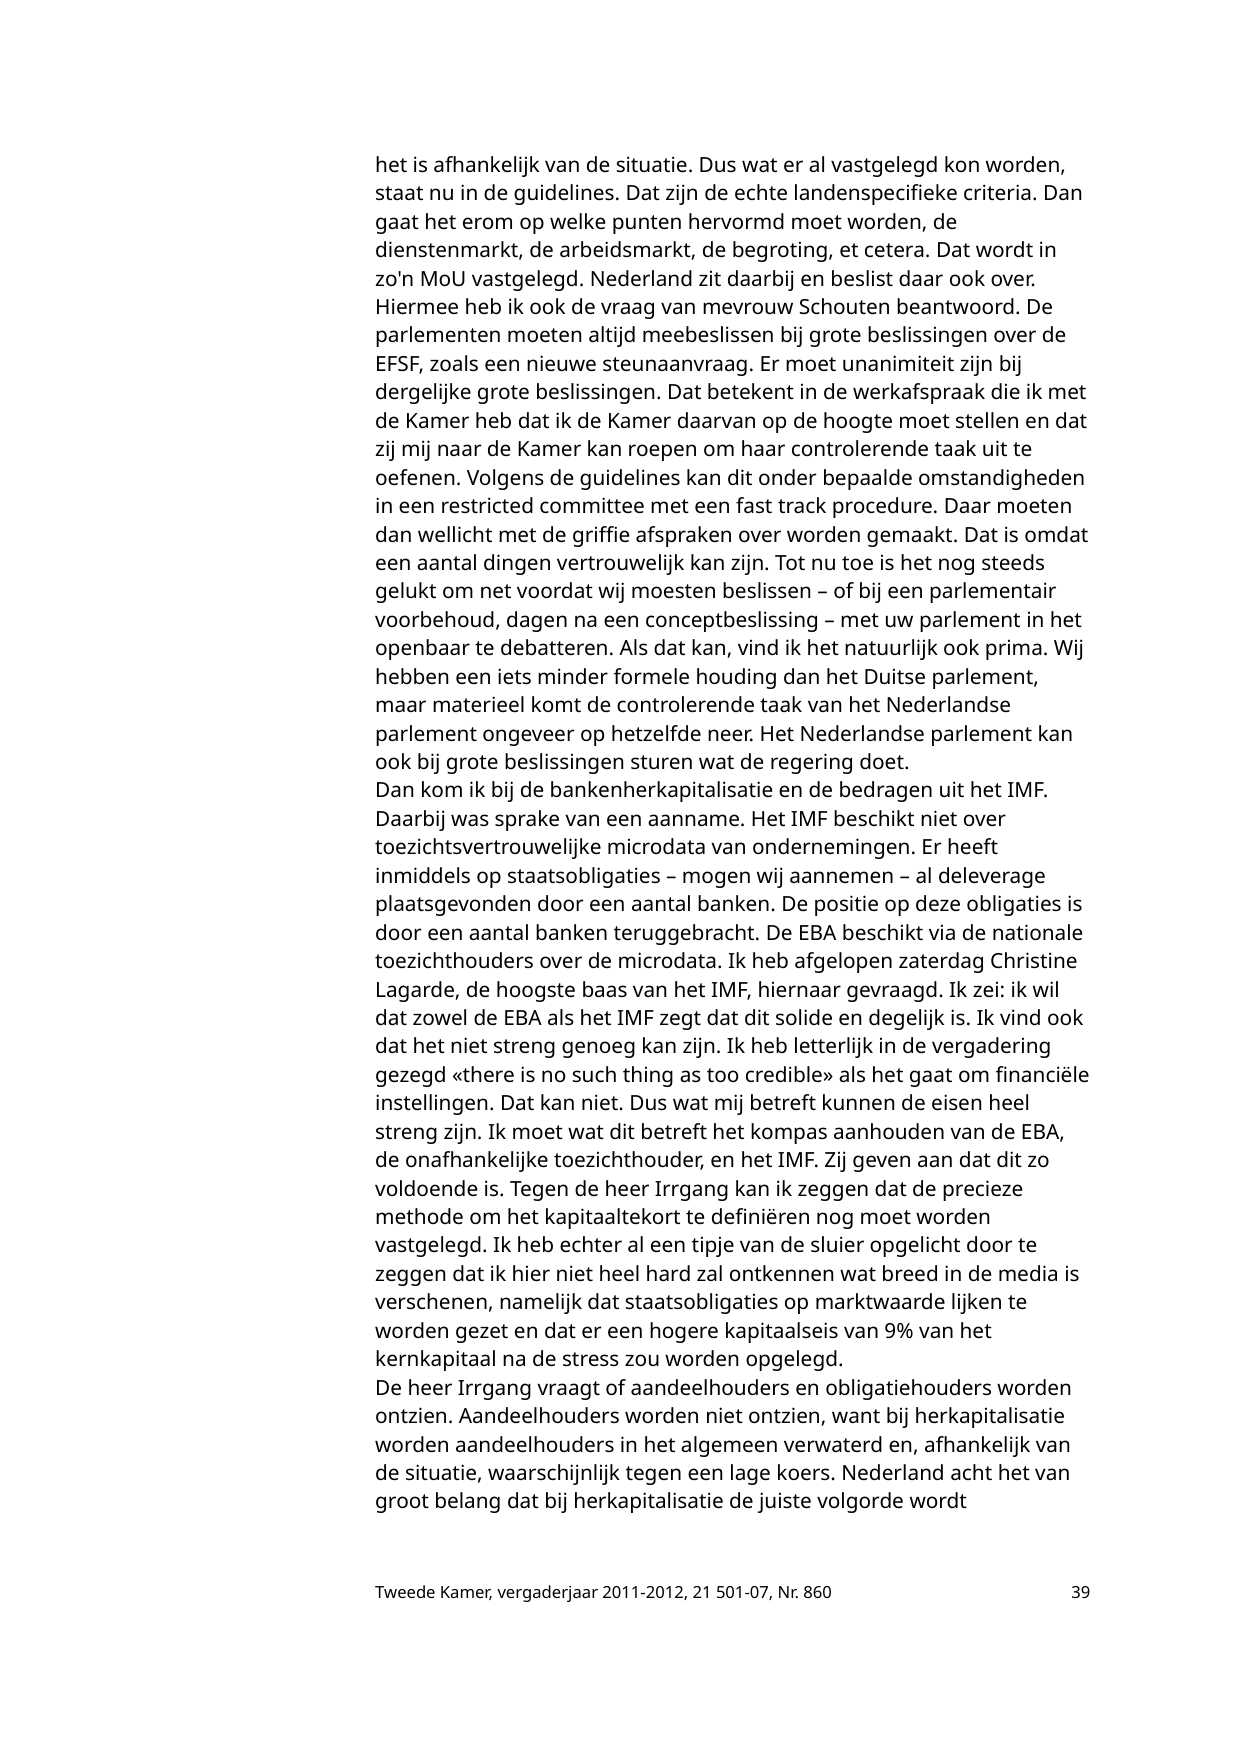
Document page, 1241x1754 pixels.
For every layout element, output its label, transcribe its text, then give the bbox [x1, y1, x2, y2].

text Hiermee heb ik ook de vraag van mevrouw Schouten beantwoord. De parlementen moeten altijd meebeslissen bij grote beslissingen over de EFSF, zoals een nieuwe steunaanvraag. Er moet unanimiteit zijn bij dergelijke grote beslissingen. Dat betekent in de werkafspraak die ik met de Kamer heb dat ik de Kamer daarvan op de hoogte moet stellen en dat zij mij naar de Kamer kan roepen om haar controlerende taak uit te oefenen. Volgens de guidelines kan dit onder bepaalde omstandigheden in een restricted committee met een fast track procedure. Daar moeten dan wellicht met de griffie afspraken over worden gemaakt. Dat is omdat een aantal dingen vertrouwelijk kan zijn. Tot nu toe is het nog steeds gelukt om net voordat wij moesten beslissen – of bij een parlementair voorbehoud, dagen na een conceptbeslissing – met uw parlement in het openbaar te debatteren. Als dat kan, vind ik het natuurlijk ook prima. Wij hebben een iets minder formele houding dan het Duitse parlement, maar materieel komt de controlerende taak van het Nederlandse parlement ongeveer op hetzelfde neer. Het Nederlandse parlement kan ook bij grote beslissingen sturen wat de regering doet. [375, 292, 1090, 776]
text Dan kom ik bij de bankenherkapitalisatie en de bedragen uit het IMF. Daarbij was sprake van een aanname. Het IMF beschikt niet over toezichtsvertrouwelijke microdata van ondernemingen. Er heeft inmiddels op staatsobligaties – mogen wij aannemen – al deleverage plaatsgevonden door een aantal banken. De positie op deze obligaties is door een aantal banken teruggebracht. De EBA beschikt via de nationale toezichthouders over de microdata. Ik heb afgelopen zaterdag Christine Lagarde, de hoogste baas van het IMF, hiernaar gevraagd. Ik zei: ik wil dat zowel de EBA als het IMF zegt dat dit solide en degelijk is. Ik vind ook dat het niet streng genoeg kan zijn. Ik heb letterlijk in de vergadering gezegd «there is no such thing as too credible» als het gaat om financiële instellingen. Dat kan niet. Dus wat mij betreft kunnen de eisen heel streng zijn. Ik moet wat dit betreft het kompas aanhouden van de EBA, de onafhankelijke toezichthouder, en het IMF. Zij geven aan dat dit zo voldoende is. Tegen de heer Irrgang kan ik zeggen dat de precieze methode om het kapitaaltekort te definiëren nog moet worden vastgelegd. Ik heb echter al een tipje van de sluier opgelicht door te zeggen dat ik hier niet heel hard zal ontkennen wat breed in de media is verschenen, namelijk dat staatsobligaties op marktwaarde lijken te worden gezet en dat er een hogere kapitaalseis van 9% van het kernkapitaal na de stress zou worden opgelegd. [375, 776, 1090, 1373]
text het is afhankelijk van de situatie. Dus wat er al vastgelegd kon worden, staat nu in de guidelines. Dat zijn de echte landenspecifieke criteria. Dan gaat het erom op welke punten hervormd moet worden, de dienstenmarkt, de arbeidsmarkt, de begroting, et cetera. Dat wordt in zo'n MoU vastgelegd. Nederland zit daarbij en beslist daar ook over. [375, 150, 1090, 292]
text De heer Irrgang vraagt of aandeelhouders en obligatiehouders worden ontzien. Aandeelhouders worden niet ontzien, want bij herkapitalisatie worden aandeelhouders in het algemeen verwaterd en, afhankelijk van de situatie, waarschijnlijk tegen een lage koers. Nederland acht het van groot belang dat bij herkapitalisatie de juiste volgorde wordt [375, 1373, 1090, 1515]
